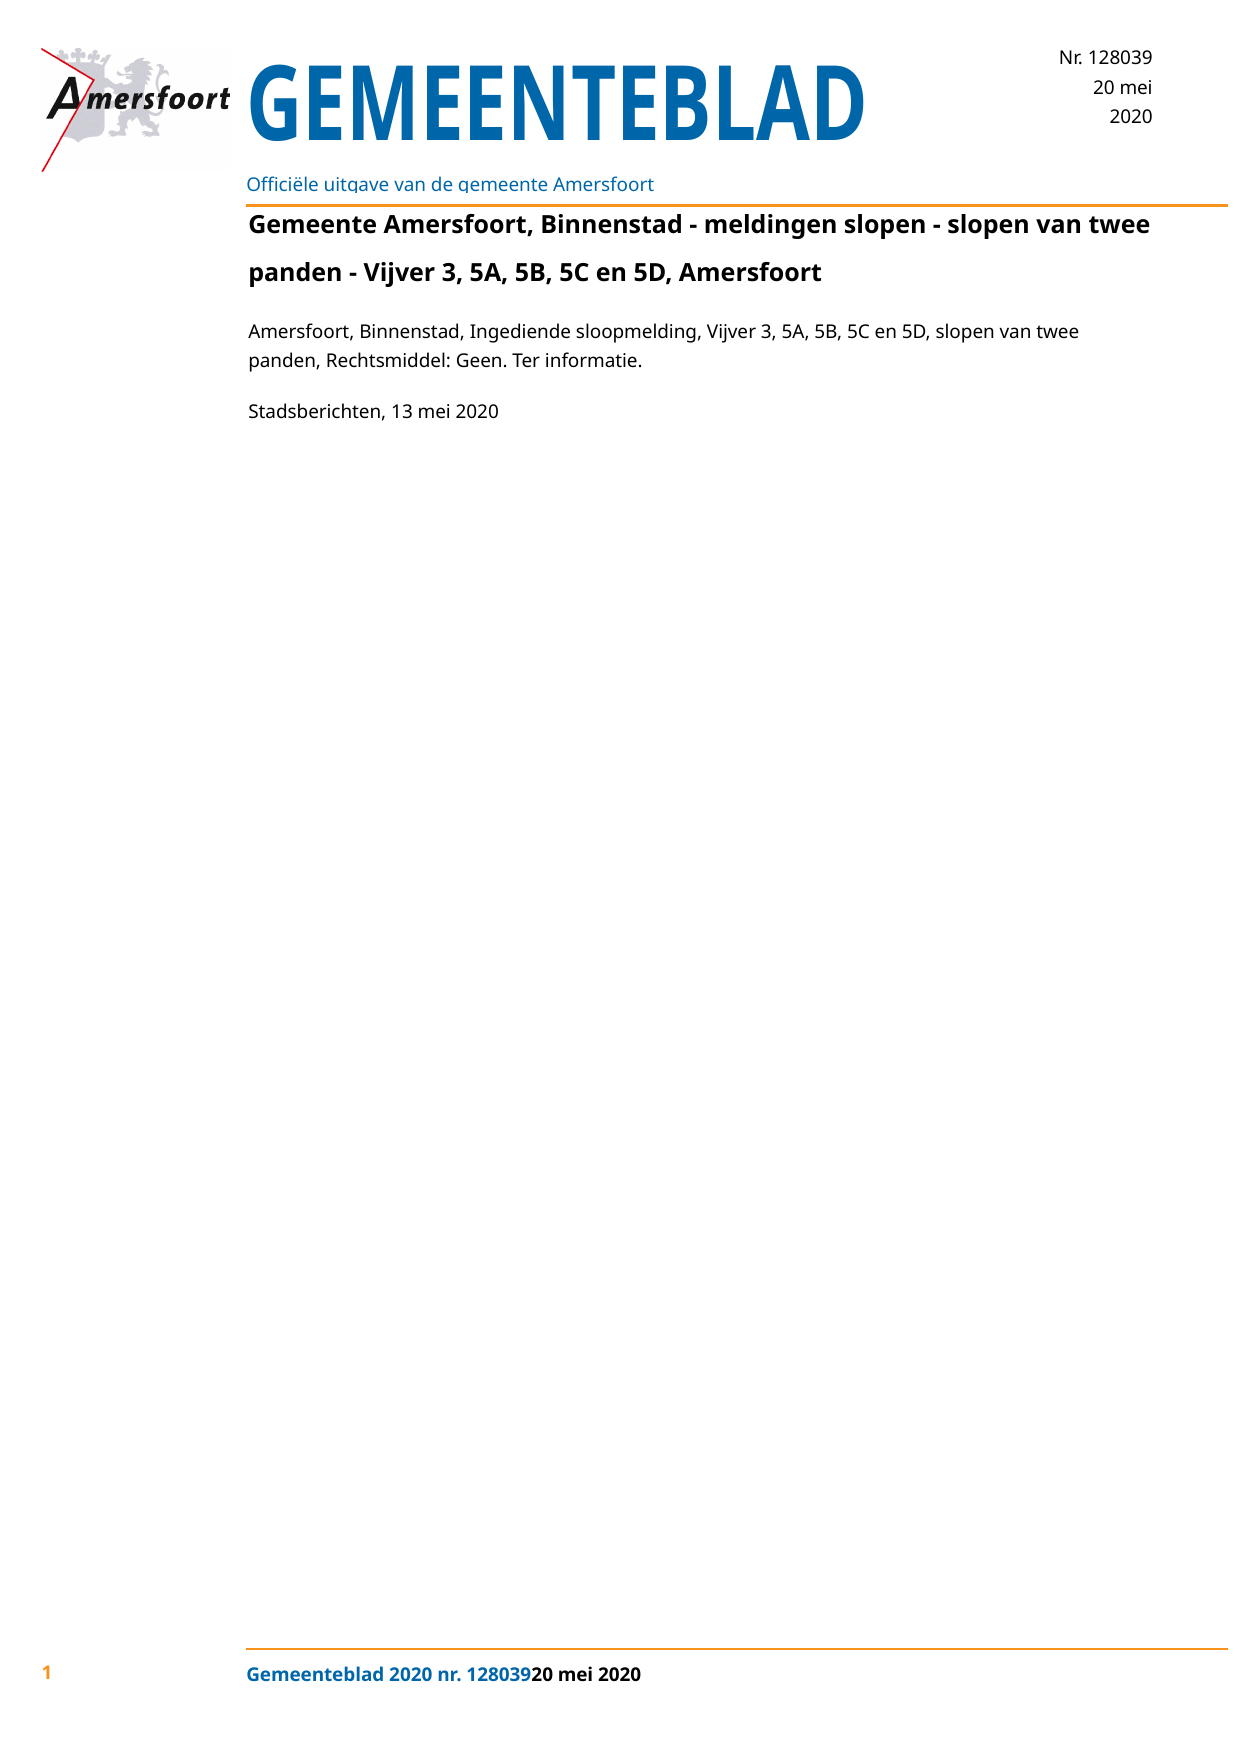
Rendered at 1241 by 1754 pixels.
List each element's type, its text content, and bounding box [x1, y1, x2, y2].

text Gemeente Amersfoort, Binnenstad - meldingen slopen - slopen van twee panden - Vijver 3, 5A, 5B, 5C en 5D, Amersfoort [248, 207, 1152, 288]
text Amersfoort, Binnenstad, Ingediende sloopmelding, Vijver 3, 5A, 5B, 5C en 5D, slopen van twee panden, Rechtsmiddel: Geen. Ter informatie. [248, 318, 1152, 373]
text Stadsberichten, 13 mei 2020 [248, 398, 1152, 424]
picture [41, 47, 231, 172]
